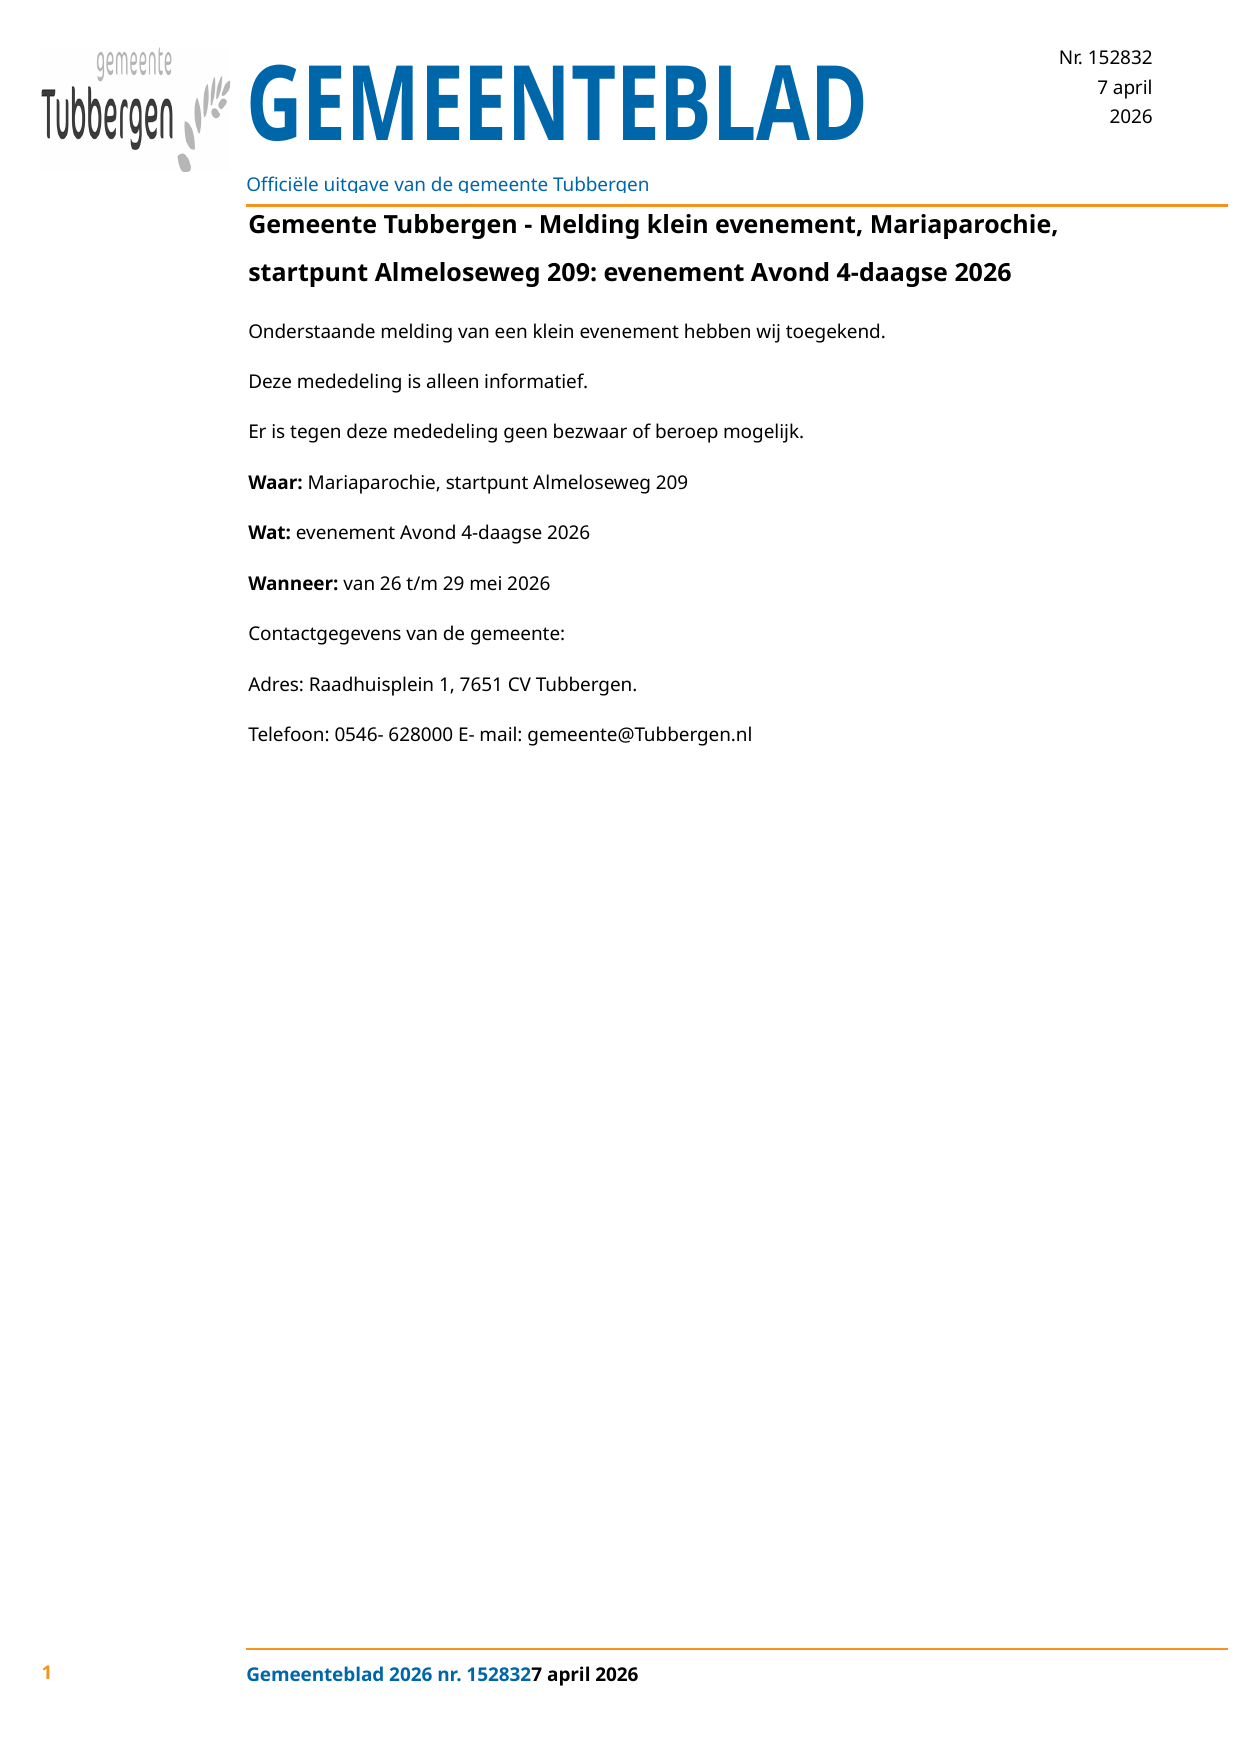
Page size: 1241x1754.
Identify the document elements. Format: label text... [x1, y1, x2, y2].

text Wat: evenement Avond 4-daagse 2026 [248, 519, 1152, 545]
picture [41, 47, 231, 172]
text Gemeente Tubbergen - Melding klein evenement, Mariaparochie, startpunt Almeloseweg 209: evenement Avond 4-daagse 2026 [248, 207, 1152, 288]
text Er is tegen deze mededeling geen bezwaar of beroep mogelijk. [248, 419, 1152, 444]
text Deze mededeling is alleen informatief. [248, 368, 1152, 394]
text Onderstaande melding van een klein evenement hebben wij toegekend. [248, 318, 1152, 344]
text Waar: Mariaparochie, startpunt Almeloseweg 209 [248, 469, 1152, 495]
text Contactgegevens van de gemeente: [248, 620, 1152, 646]
text Adres: Raadhuisplein 1, 7651 CV Tubbergen. [248, 671, 1152, 697]
text Wanneer: van 26 t/m 29 mei 2026 [248, 570, 1152, 596]
text Telefoon: 0546- 628000 E- mail: gemeente@Tubbergen.nl [248, 721, 1152, 747]
